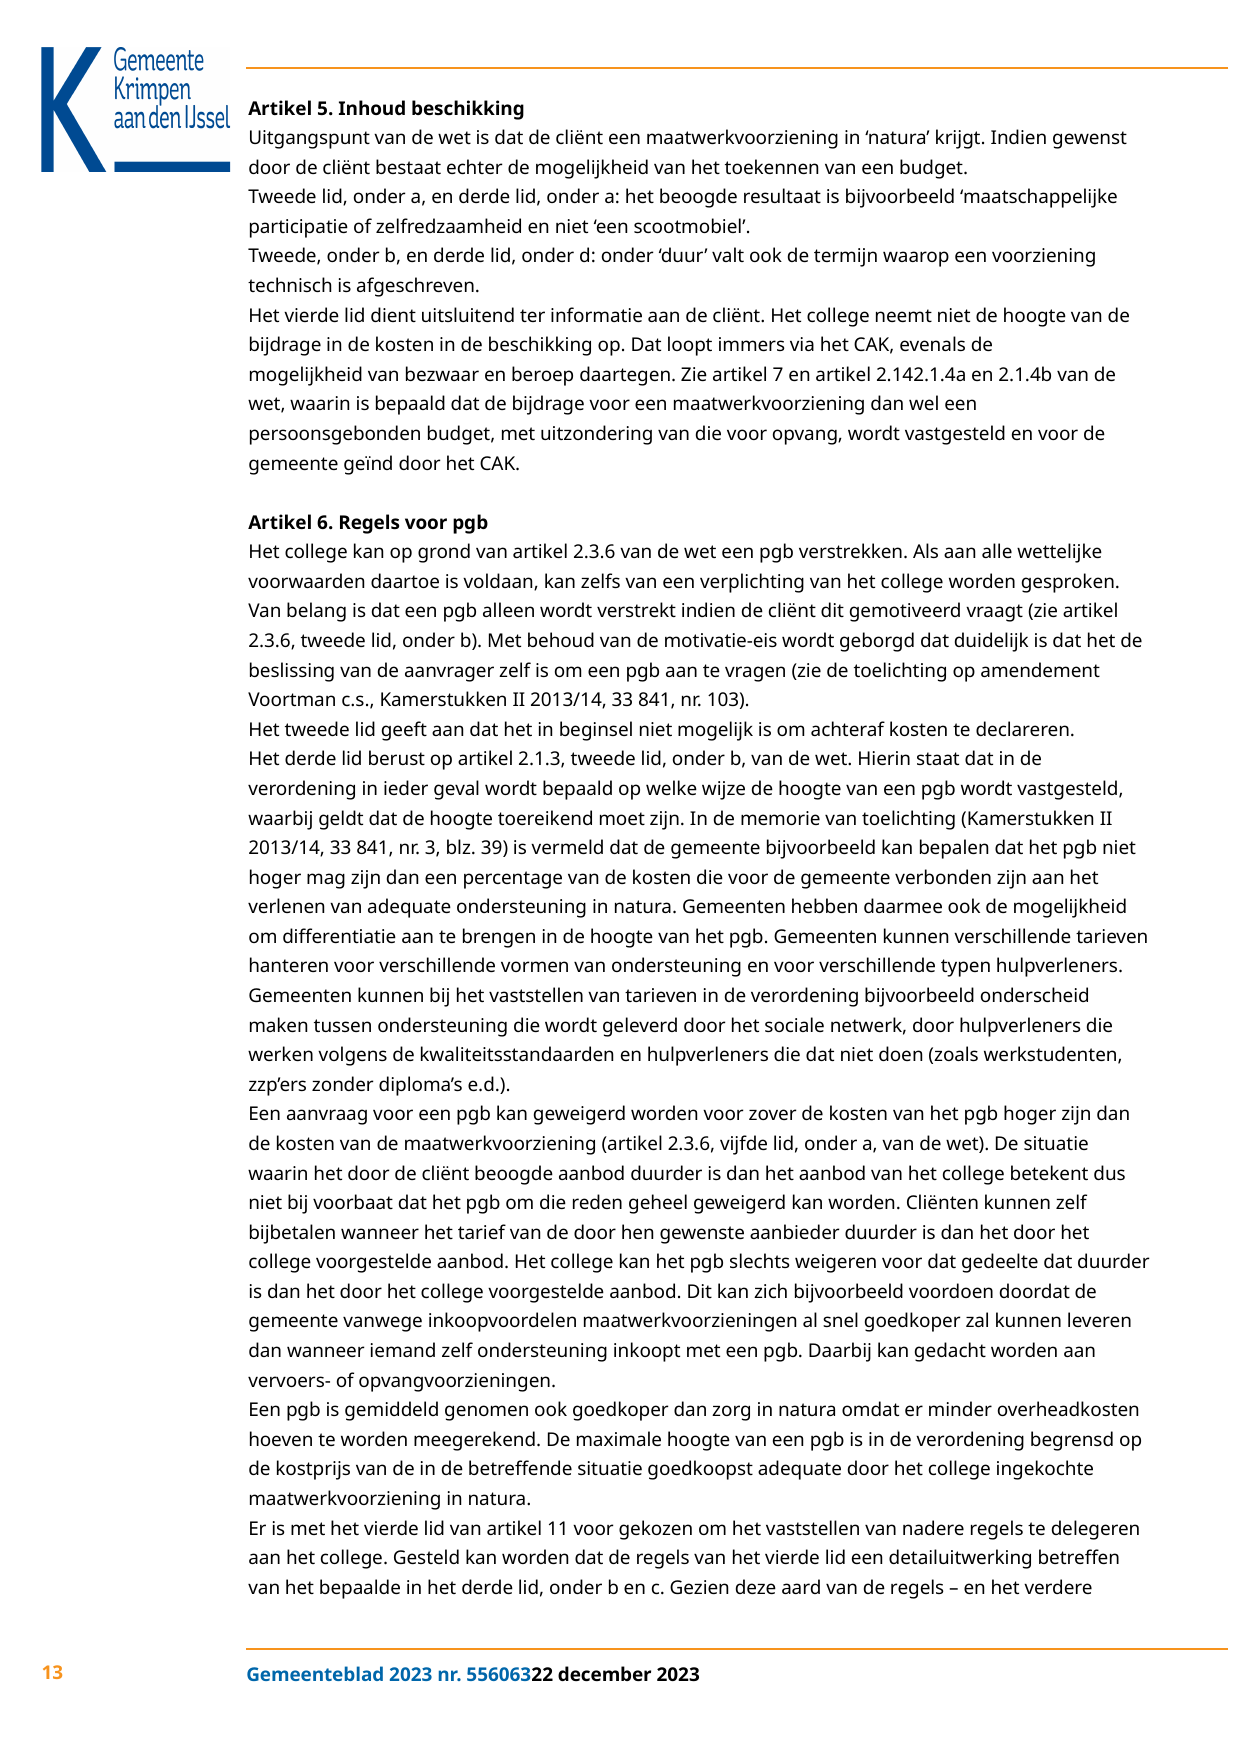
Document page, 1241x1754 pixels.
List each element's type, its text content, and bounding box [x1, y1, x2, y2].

text persoonsgebonden budget, met uitzondering van die voor opvang, wordt vastgesteld en voor de gemeente geïnd door het CAK. [248, 420, 1152, 476]
text Een aanvraag voor een pgb kan geweigerd worden voor zover de kosten van het pgb hoger zijn dan de kosten van de maatwerkvoorziening (artikel 2.3.6, vijfde lid, onder a, van de wet). De situatie waarin het door de cliënt beoogde aanbod duurder is dan het aanbod van het college betekent dus niet bij voorbaat dat het pgb om die reden geheel geweigerd kan worden. Cliënten kunnen zelf bijbetalen wanneer het tarief van de door hen gewenste aanbieder duurder is dan het door het college voorgestelde aanbod. Het college kan het pgb slechts weigeren voor dat gedeelte dat duurder is dan het door het college voorgestelde aanbod. Dit kan zich bijvoorbeeld voordoen doordat de gemeente vanwege inkoopvoordelen maatwerkvoorzieningen al snel goedkoper zal kunnen leveren dan wanneer iemand zelf ondersteuning inkoopt met een pgb. Daarbij kan gedacht worden aan vervoers- of opvangvoorzieningen. [248, 1101, 1152, 1393]
text Tweede, onder b, en derde lid, onder d: onder ‘duur’ valt ook de termijn waarop een voorziening technisch is afgeschreven. [248, 243, 1152, 298]
text Artikel 6. Regels voor pgb [248, 509, 1152, 535]
text Het vierde lid dient uitsluitend ter informatie aan de cliënt. Het college neemt niet de hoogte van de bijdrage in de kosten in de beschikking op. Dat loopt immers via het CAK, evenals de [248, 302, 1152, 357]
text Artikel 5. Inhoud beschikking [248, 95, 1152, 121]
text Het college kan op grond van artikel 2.3.6 van de wet een pgb verstrekken. Als aan alle wettelijke voorwaarden daartoe is voldaan, kan zelfs van een verplichting van het college worden gesproken. Van belang is dat een pgb alleen wordt verstrekt indien de cliёnt dit gemotiveerd vraagt (zie artikel 2.3.6, tweede lid, onder b). Met behoud van de motivatie-eis wordt geborgd dat duidelijk is dat het de beslissing van de aanvrager zelf is om een pgb aan te vragen (zie de toelichting op amendement Voortman c.s., Kamerstukken II 2013/14, 33 841, nr. 103). [248, 538, 1152, 712]
text Het tweede lid geeft aan dat het in beginsel niet mogelijk is om achteraf kosten te declareren. [248, 716, 1152, 742]
text Er is met het vierde lid van artikel 11 voor gekozen om het vaststellen van nadere regels te delegeren aan het college. Gesteld kan worden dat de regels van het vierde lid een detailuitwerking betreffen van het bepaalde in het derde lid, onder b en c. Gezien deze aard van de regels – en het verdere [248, 1515, 1152, 1600]
text mogelijkheid van bezwaar en beroep daartegen. Zie artikel 7 en artikel 2.142.1.4a en 2.1.4b van de wet, waarin is bepaald dat de bijdrage voor een maatwerkvoorziening dan wel een [248, 361, 1152, 416]
picture [41, 47, 231, 172]
text Een pgb is gemiddeld genomen ook goedkoper dan zorg in natura omdat er minder overheadkosten hoeven te worden meegerekend. De maximale hoogte van een pgb is in de verordening begrensd op de kostprijs van de in de betreffende situatie goedkoopst adequate door het college ingekochte maatwerkvoorziening in natura. [248, 1396, 1152, 1511]
text Het derde lid berust op artikel 2.1.3, tweede lid, onder b, van de wet. Hierin staat dat in de verordening in ieder geval wordt bepaald op welke wijze de hoogte van een pgb wordt vastgesteld, waarbij geldt dat de hoogte toereikend moet zijn. In de memorie van toelichting (Kamerstukken II 2013/14, 33 841, nr. 3, blz. 39) is vermeld dat de gemeente bijvoorbeeld kan bepalen dat het pgb niet hoger mag zijn dan een percentage van de kosten die voor de gemeente verbonden zijn aan het verlenen van adequate ondersteuning in natura. Gemeenten hebben daarmee ook de mogelijkheid om differentiatie aan te brengen in de hoogte van het pgb. Gemeenten kunnen verschillende tarieven hanteren voor verschillende vormen van ondersteuning en voor verschillende typen hulpverleners. Gemeenten kunnen bij het vaststellen van tarieven in de verordening bijvoorbeeld onderscheid maken tussen ondersteuning die wordt geleverd door het sociale netwerk, door hulpverleners die werken volgens de kwaliteitsstandaarden en hulpverleners die dat niet doen (zoals werkstudenten, zzp’ers zonder diploma’s e.d.). [248, 746, 1152, 1097]
text Tweede lid, onder a, en derde lid, onder a: het beoogde resultaat is bijvoorbeeld ‘maatschappelijke participatie of zelfredzaamheid en niet ‘een scootmobiel’. [248, 183, 1152, 239]
text Uitgangspunt van de wet is dat de cliёnt een maatwerkvoorziening in ‘natura’ krijgt. Indien gewenst door de cliёnt bestaat echter de mogelijkheid van het toekennen van een budget. [248, 124, 1152, 180]
